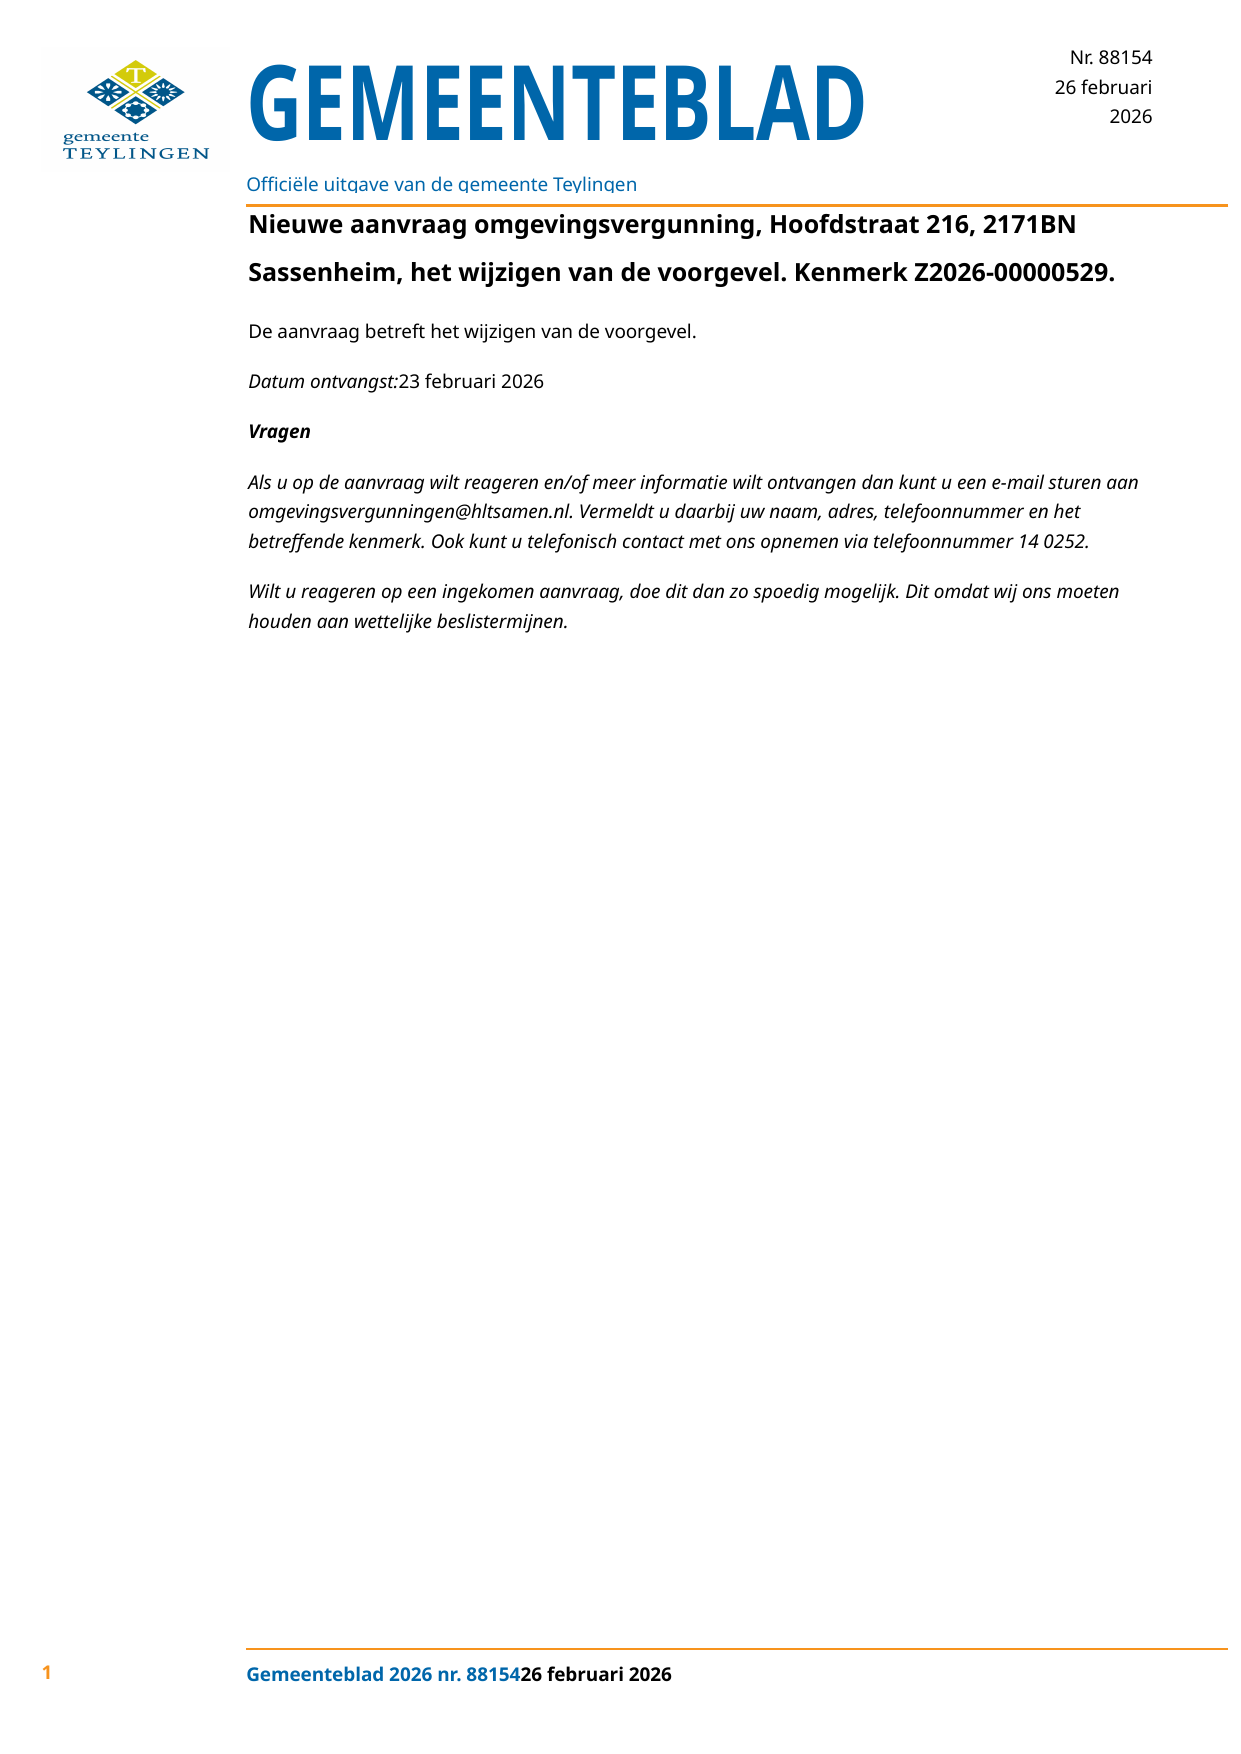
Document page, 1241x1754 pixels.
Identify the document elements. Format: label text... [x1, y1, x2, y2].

text Vragen [248, 419, 1152, 444]
text Als u op de aanvraag wilt reageren en/of meer informatie wilt ontvangen dan kunt u een e-mail sturen aan omgevingsvergunningen@hltsamen.nl. Vermeldt u daarbij uw naam, adres, telefoonnummer en het betreffende kenmerk. Ook kunt u telefonisch contact met ons opnemen via telefoonnummer 14 0252. [248, 469, 1152, 554]
text Wilt u reageren op een ingekomen aanvraag, doe dit dan zo spoedig mogelijk. Dit omdat wij ons moeten houden aan wettelijke beslistermijnen. [248, 579, 1152, 634]
text Nieuwe aanvraag omgevingsvergunning, Hoofdstraat 216, 2171BN Sassenheim, het wijzigen van de voorgevel. Kenmerk Z2026-00000529. [248, 207, 1152, 288]
text Datum ontvangst:23 februari 2026 [248, 368, 1152, 394]
text De aanvraag betreft het wijzigen van de voorgevel. [248, 318, 1152, 344]
picture [41, 47, 231, 172]
